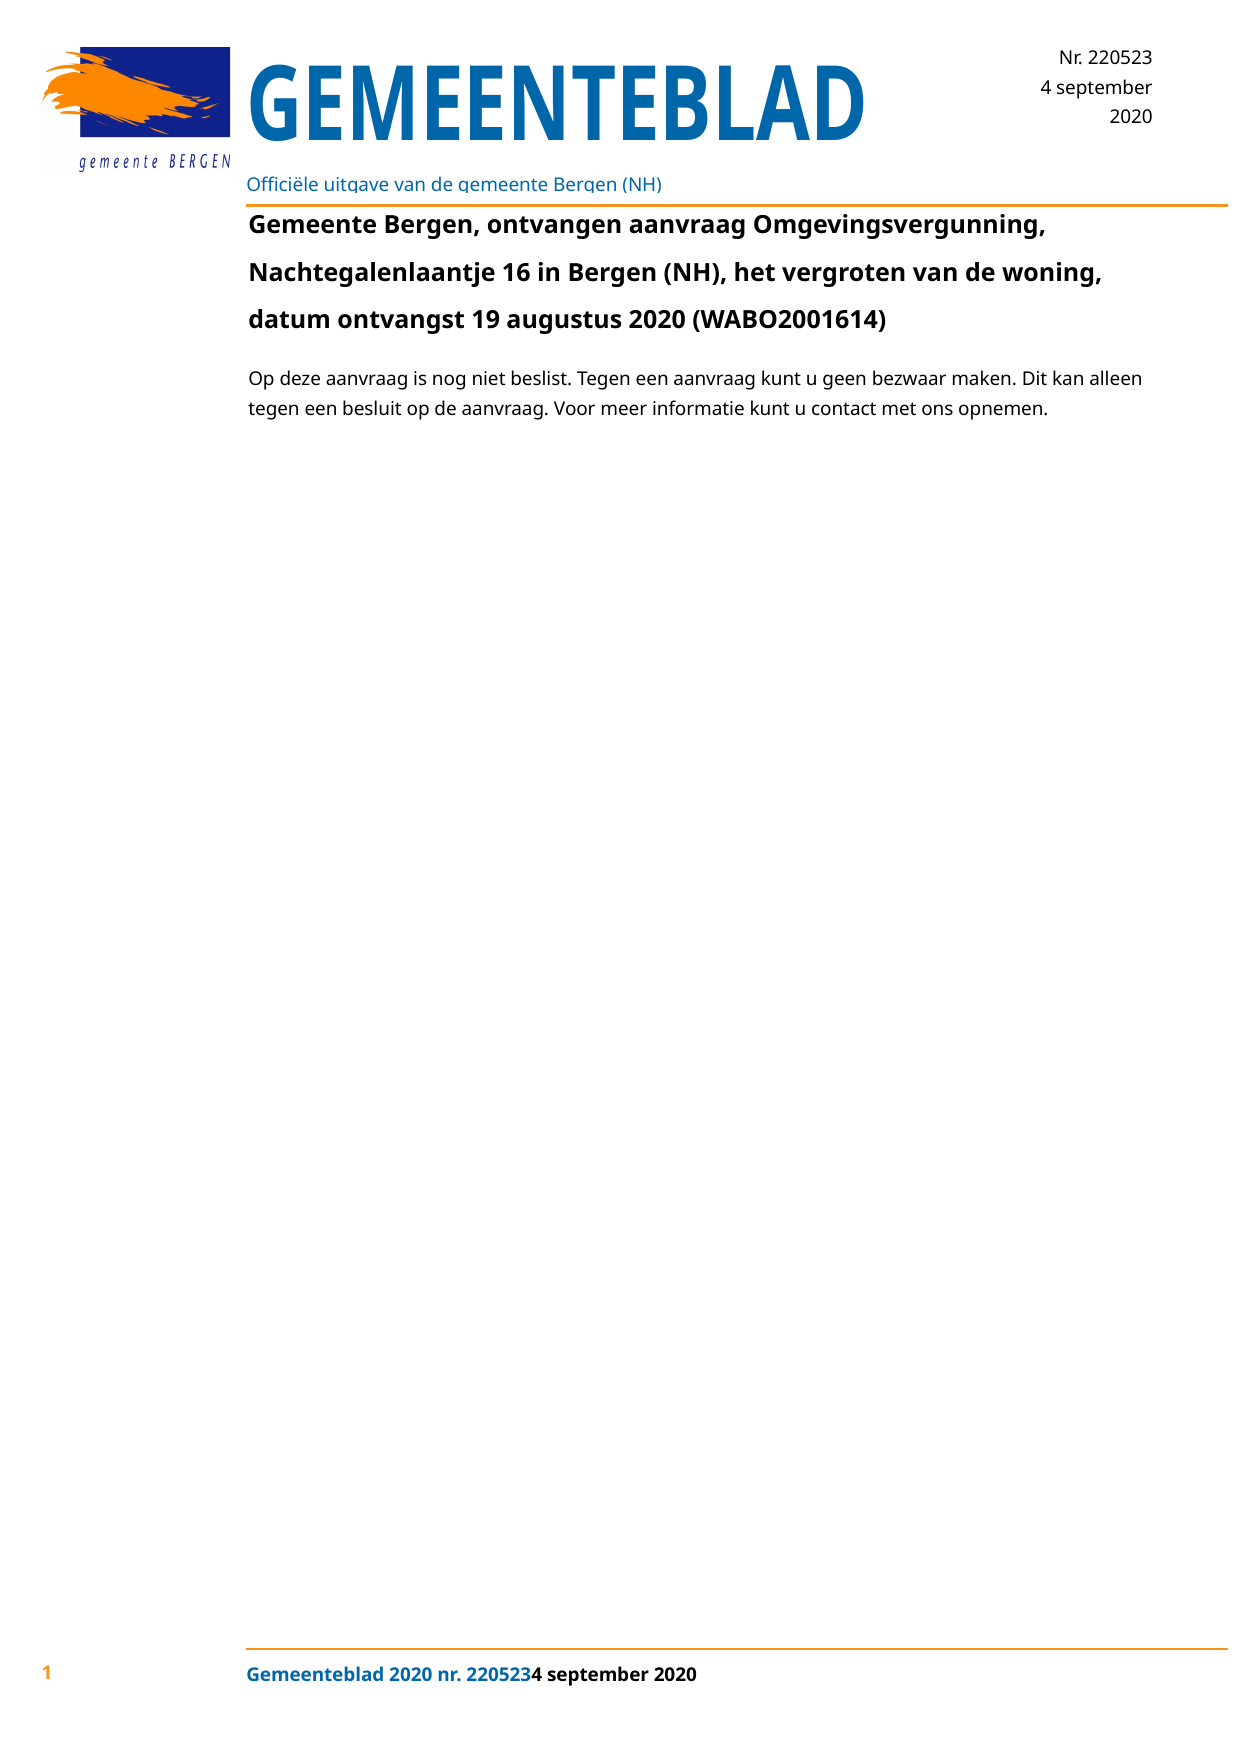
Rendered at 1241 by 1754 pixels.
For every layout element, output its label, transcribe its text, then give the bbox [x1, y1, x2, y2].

picture [41, 47, 231, 172]
text Op deze aanvraag is nog niet beslist. Tegen een aanvraag kunt u geen bezwaar maken. Dit kan alleen tegen een besluit op de aanvraag. Voor meer informatie kunt u contact met ons opnemen. [248, 366, 1152, 421]
text Gemeente Bergen, ontvangen aanvraag Omgevingsvergunning, Nachtegalenlaantje 16 in Bergen (NH), het vergroten van de woning, datum ontvangst 19 augustus 2020 (WABO2001614) [248, 207, 1152, 336]
